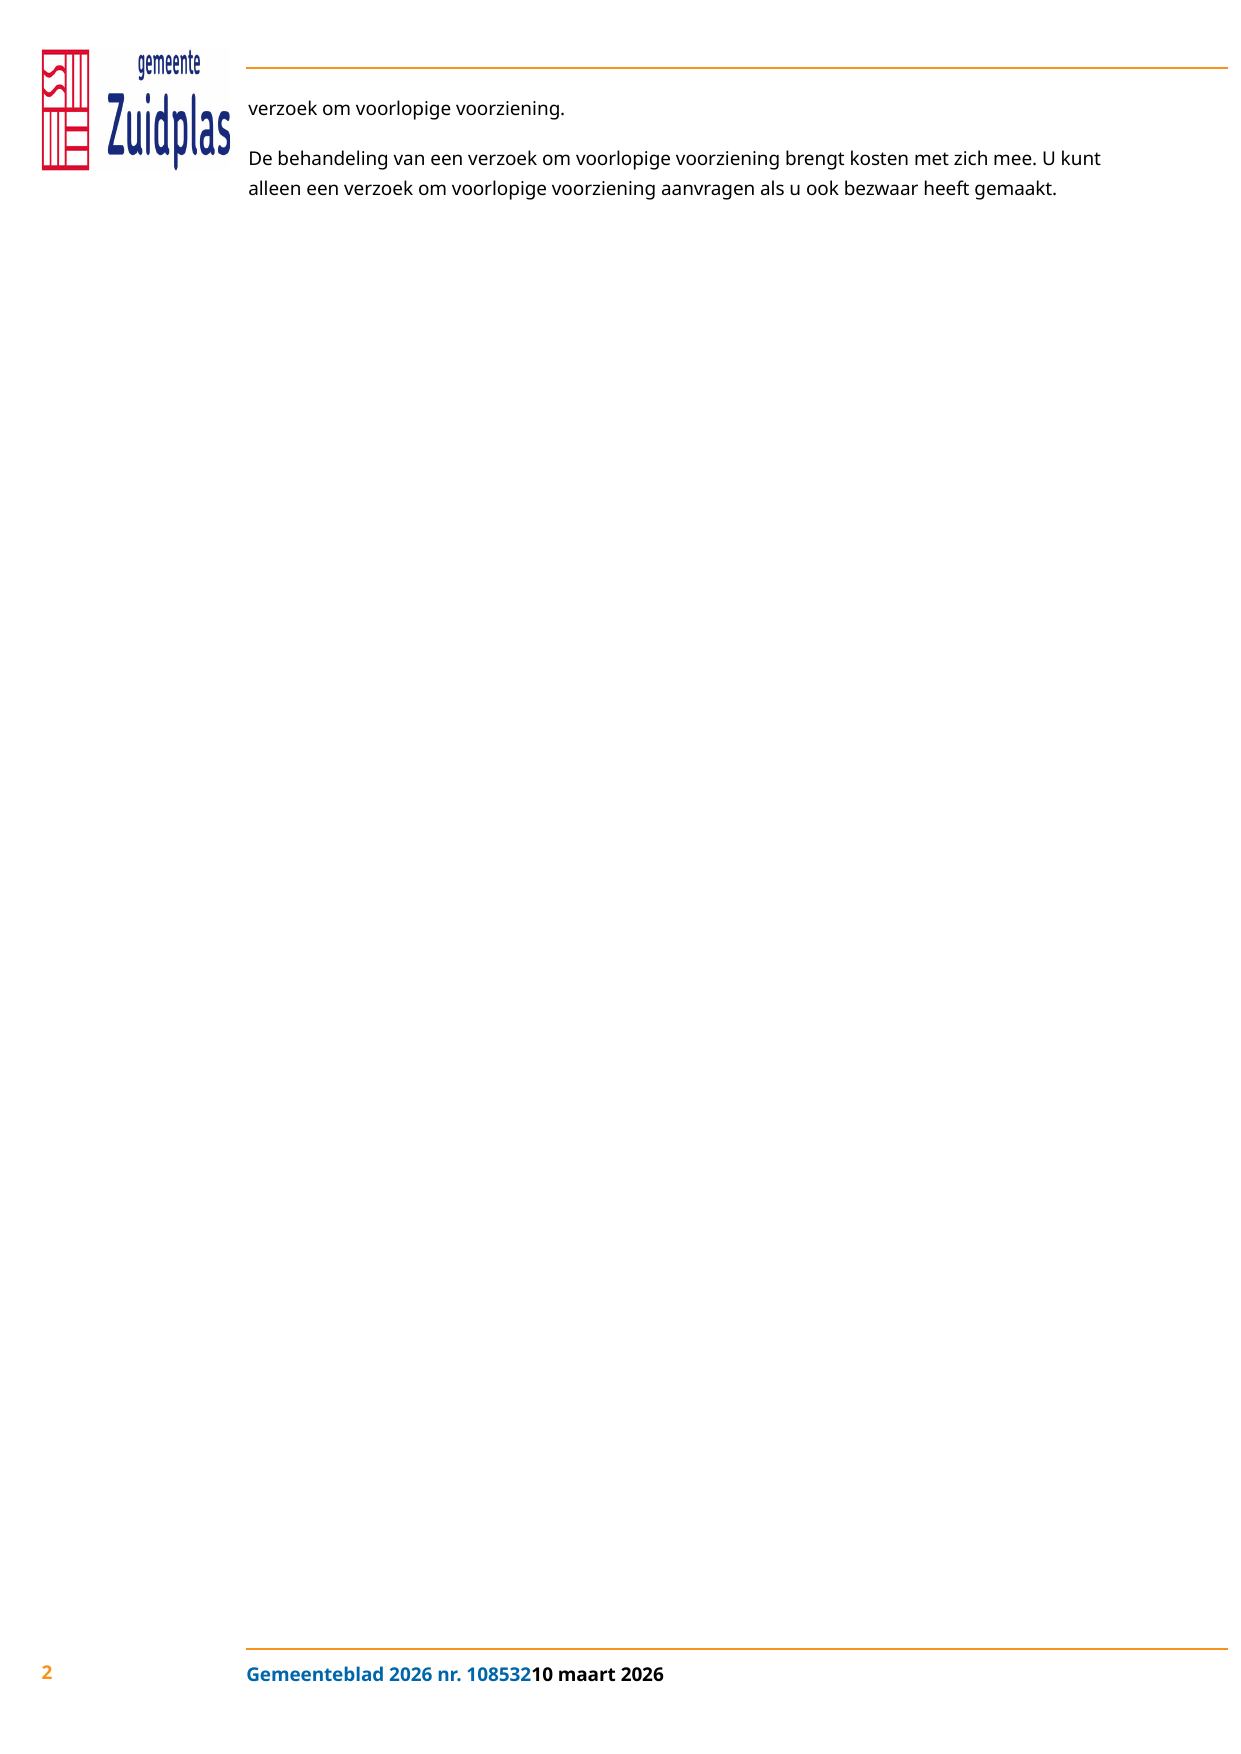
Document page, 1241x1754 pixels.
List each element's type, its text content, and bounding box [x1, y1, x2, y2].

picture [41, 47, 231, 172]
text De behandeling van een verzoek om voorlopige voorziening brengt kosten met zich mee. U kunt alleen een verzoek om voorlopige voorziening aanvragen als u ook bezwaar heeft gemaakt. [248, 145, 1152, 201]
text verzoek om voorlopige voorziening. [248, 95, 1152, 121]
